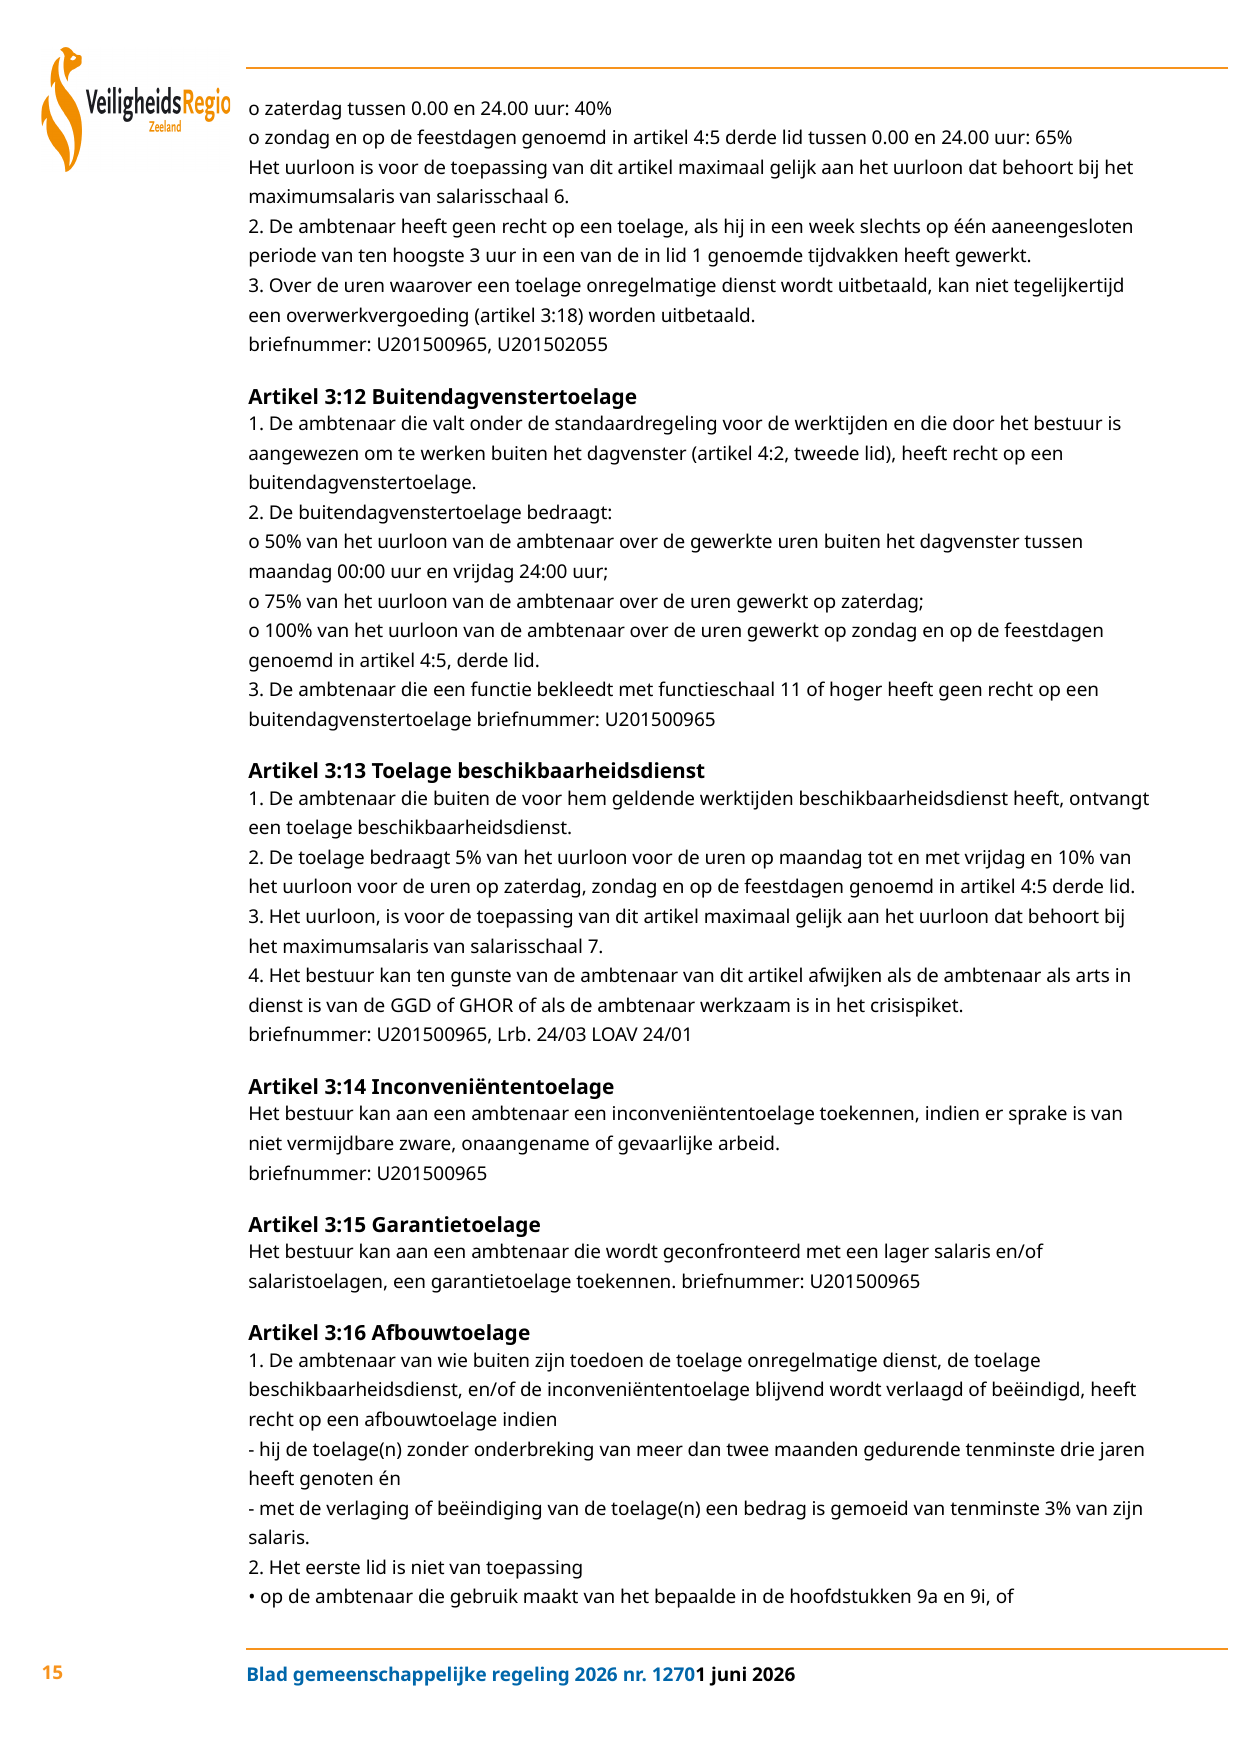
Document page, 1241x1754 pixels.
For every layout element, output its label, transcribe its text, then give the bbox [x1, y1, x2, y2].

text briefnummer: U201500965, Lrb. 24/03 LOAV 24/01 [248, 1022, 1152, 1047]
text Het bestuur kan aan een ambtenaar die wordt geconfronteerd met een lager salaris en/of salaristoelagen, een garantietoelage toekennen. briefnummer: U201500965 [248, 1238, 1152, 1294]
text 2. De ambtenaar heeft geen recht op een toelage, als hij in een week slechts op één aaneengesloten periode van ten hoogste 3 uur in een van de in lid 1 genoemde tijdvakken heeft gewerkt. [248, 213, 1152, 268]
text briefnummer: U201500965 [248, 1160, 1152, 1185]
text o zondag en op de feestdagen genoemd in artikel 4:5 derde lid tussen 0.00 en 24.00 uur: 65% [248, 124, 1152, 150]
text Het uurloon is voor de toepassing van dit artikel maximaal gelijk aan het uurloon dat behoort bij het maximumsalaris van salarisschaal 6. [248, 154, 1152, 209]
text 1. De ambtenaar die buiten de voor hem geldende werktijden beschikbaarheidsdienst heeft, ontvangt een toelage beschikbaarheidsdienst. [248, 785, 1152, 840]
text o 75% van het uurloon van de ambtenaar over de uren gewerkt op zaterdag; [248, 588, 1152, 613]
text Artikel 3:12 Buitendagvenstertoelage [248, 382, 1152, 410]
text 1. De ambtenaar van wie buiten zijn toedoen de toelage onregelmatige dienst, de toelage beschikbaarheidsdienst, en/of de inconveniëntentoelage blijvend wordt verlaagd of beëindigd, heeft recht op een afbouwtoelage indien [248, 1347, 1152, 1432]
text Artikel 3:15 Garantietoelage [248, 1210, 1152, 1238]
text o 50% van het uurloon van de ambtenaar over de gewerkte uren buiten het dagvenster tussen maandag 00:00 uur en vrijdag 24:00 uur; [248, 529, 1152, 584]
text Artikel 3:16 Afbouwtoelage [248, 1318, 1152, 1347]
text - hij de toelage(n) zonder onderbreking van meer dan twee maanden gedurende tenminste drie jaren heeft genoten én [248, 1436, 1152, 1491]
text 2. Het eerste lid is niet van toepassing [248, 1554, 1152, 1580]
text Het bestuur kan aan een ambtenaar een inconveniëntentoelage toekennen, indien er sprake is van niet vermijdbare zware, onaangename of gevaarlijke arbeid. [248, 1101, 1152, 1156]
text 4. Het bestuur kan ten gunste van de ambtenaar van dit artikel afwijken als de ambtenaar als arts in dienst is van de GGD of GHOR of als de ambtenaar werkzaam is in het crisispiket. [248, 962, 1152, 1018]
text 3. Over de uren waarover een toelage onregelmatige dienst wordt uitbetaald, kan niet tegelijkertijd een overwerkvergoeding (artikel 3:18) worden uitbetaald. [248, 272, 1152, 328]
text o 100% van het uurloon van de ambtenaar over de uren gewerkt op zondag en op de feestdagen genoemd in artikel 4:5, derde lid. [248, 617, 1152, 673]
text o zaterdag tussen 0.00 en 24.00 uur: 40% [248, 95, 1152, 121]
text Artikel 3:13 Toelage beschikbaarheidsdienst [248, 757, 1152, 785]
text 3. De ambtenaar die een functie bekleedt met functieschaal 11 of hoger heeft geen recht op een buitendagvenstertoelage briefnummer: U201500965 [248, 677, 1152, 732]
text Artikel 3:14 Inconveniëntentoelage [248, 1072, 1152, 1101]
text briefnummer: U201500965, U201502055 [248, 331, 1152, 357]
text - met de verlaging of beëindiging van de toelage(n) een bedrag is gemoeid van tenminste 3% van zijn salaris. [248, 1495, 1152, 1550]
text 2. De toelage bedraagt 5% van het uurloon voor de uren op maandag tot en met vrijdag en 10% van het uurloon voor de uren op zaterdag, zondag en op de feestdagen genoemd in artikel 4:5 derde lid. [248, 844, 1152, 899]
text • op de ambtenaar die gebruik maakt van het bepaalde in de hoofdstukken 9a en 9i, of [248, 1584, 1152, 1609]
text 3. Het uurloon, is voor de toepassing van dit artikel maximaal gelijk aan het uurloon dat behoort bij het maximumsalaris van salarisschaal 7. [248, 903, 1152, 959]
text 2. De buitendagvenstertoelage bedraagt: [248, 499, 1152, 525]
picture [41, 47, 231, 172]
text 1. De ambtenaar die valt onder de standaardregeling voor de werktijden en die door het bestuur is aangewezen om te werken buiten het dagvenster (artikel 4:2, tweede lid), heeft recht op een buitendagvenstertoelage. [248, 410, 1152, 495]
